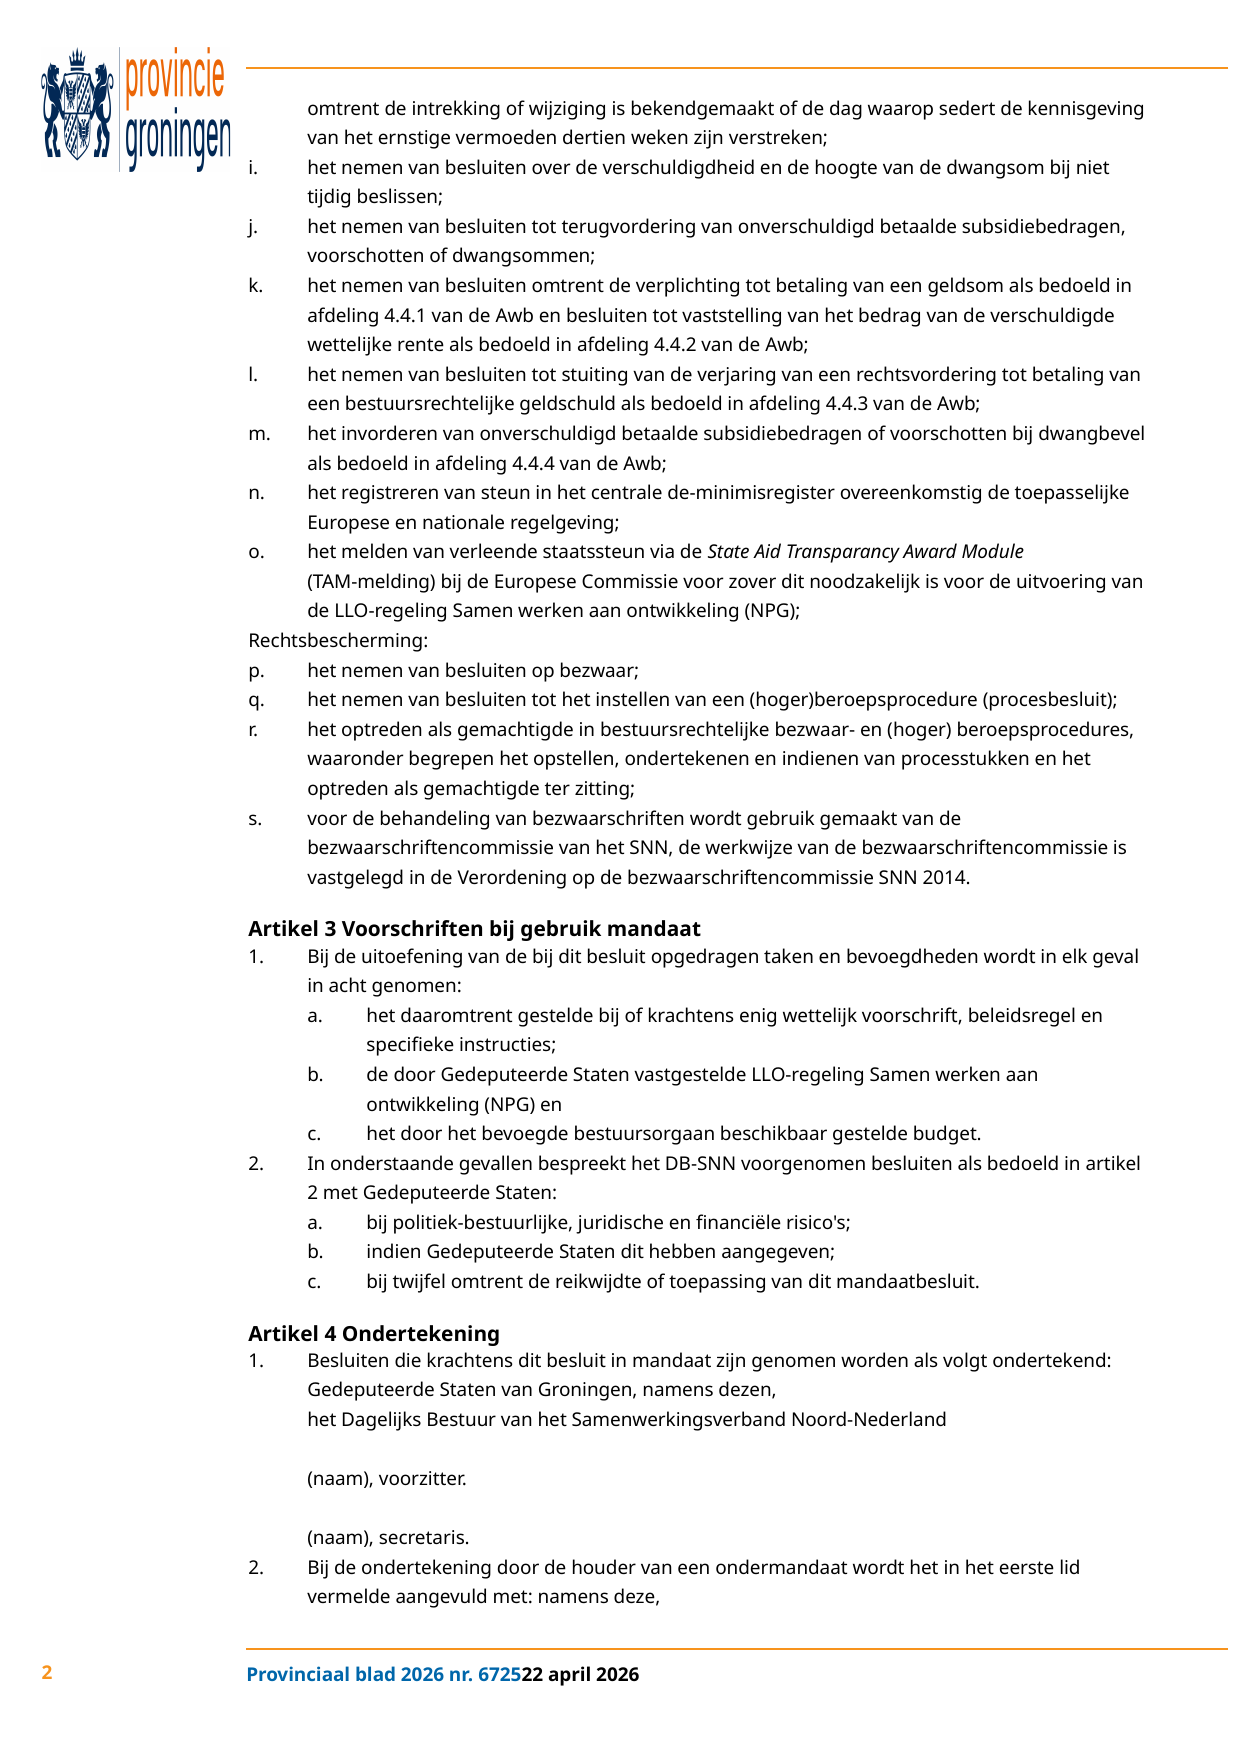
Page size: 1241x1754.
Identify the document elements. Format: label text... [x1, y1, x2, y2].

list de door Gedeputeerde Staten vastgestelde LLO-regeling Samen werken aan ontwikkeling (NPG) en [307, 1061, 1152, 1116]
list het nemen van besluiten omtrent de verplichting tot betaling van een geldsom als bedoeld in afdeling 4.4.1 van de Awb en besluiten tot vaststelling van het bedrag van de verschuldigde wettelijke rente als bedoeld in afdeling 4.4.2 van de Awb; [248, 272, 1152, 357]
list het registreren van steun in het centrale de-minimisregister overeenkomstig de toepasselijke Europese en nationale regelgeving; [248, 479, 1152, 535]
list omtrent de intrekking of wijziging is bekendgemaakt of de dag waarop sedert de kennisgeving van het ernstige vermoeden dertien weken zijn verstreken; [248, 95, 1152, 150]
list voor de behandeling van bezwaarschriften wordt gebruik gemaakt van de bezwaarschriftencommissie van het SNN, de werkwijze van de bezwaarschriftencommissie is vastgelegd in de Verordening op de bezwaarschriftencommissie SNN 2014. [248, 805, 1152, 890]
list het nemen van besluiten tot het instellen van een (hoger)beroepsprocedure (procesbesluit); [248, 686, 1152, 712]
list het melden van verleende staatssteun via de State Aid Transparancy Award Module (TAM‑melding) bij de Europese Commissie voor zover dit noodzakelijk is voor de uitvoering van de LLO‑regeling Samen werken aan ontwikkeling (NPG); [248, 538, 1152, 623]
list bij twijfel omtrent de reikwijdte of toepassing van dit mandaatbesluit. [307, 1268, 1152, 1294]
list het nemen van besluiten tot stuiting van de verjaring van een rechtsvordering tot betaling van een bestuursrechtelijke geldschuld als bedoeld in afdeling 4.4.3 van de Awb; [248, 361, 1152, 416]
list indien Gedeputeerde Staten dit hebben aangegeven; [307, 1239, 1152, 1264]
list (naam), secretaris. [248, 1524, 1152, 1550]
list het nemen van besluiten over de verschuldigdheid en de hoogte van de dwangsom bij niet tijdig beslissen; [248, 154, 1152, 209]
text Artikel 4 Ondertekening [248, 1319, 1152, 1347]
text Rechtsbescherming: [248, 627, 1152, 653]
list Besluiten die krachtens dit besluit in mandaat zijn genomen worden als volgt ondertekend: Gedeputeerde Staten van Groningen, namens dezen, [248, 1347, 1152, 1402]
list bij politiek-bestuurlijke, juridische en financiële risico's; [307, 1209, 1152, 1235]
list In onderstaande gevallen bespreekt het DB-SNN voorgenomen besluiten als bedoeld in artikel 2 met Gedeputeerde Staten: [248, 1150, 1152, 1205]
list het daaromtrent gestelde bij of krachtens enig wettelijk voorschrift, beleidsregel en specifieke instructies; [307, 1002, 1152, 1057]
text Artikel 3 Voorschriften bij gebruik mandaat [248, 914, 1152, 943]
list het invorderen van onverschuldigd betaalde subsidiebedragen of voorschotten bij dwangbevel als bedoeld in afdeling 4.4.4 van de Awb; [248, 420, 1152, 476]
list Bij de ondertekening door de houder van een ondermandaat wordt het in het eerste lid vermelde aangevuld met: namens deze, [248, 1554, 1152, 1609]
list (naam), voorzitter. [248, 1465, 1152, 1491]
list het Dagelijks Bestuur van het Samenwerkingsverband Noord-Nederland [248, 1406, 1152, 1432]
picture [41, 47, 231, 172]
list het optreden als gemachtigde in bestuursrechtelijke bezwaar- en (hoger) beroepsprocedures, waaronder begrepen het opstellen, ondertekenen en indienen van processtukken en het optreden als gemachtigde ter zitting; [248, 716, 1152, 801]
list het nemen van besluiten tot terugvordering van onverschuldigd betaalde subsidiebedragen, voorschotten of dwangsommen; [248, 213, 1152, 268]
list Bij de uitoefening van de bij dit besluit opgedragen taken en bevoegdheden wordt in elk geval in acht genomen: [248, 943, 1152, 998]
list het nemen van besluiten op bezwaar; [248, 657, 1152, 683]
list het door het bevoegde bestuursorgaan beschikbaar gestelde budget. [307, 1120, 1152, 1146]
